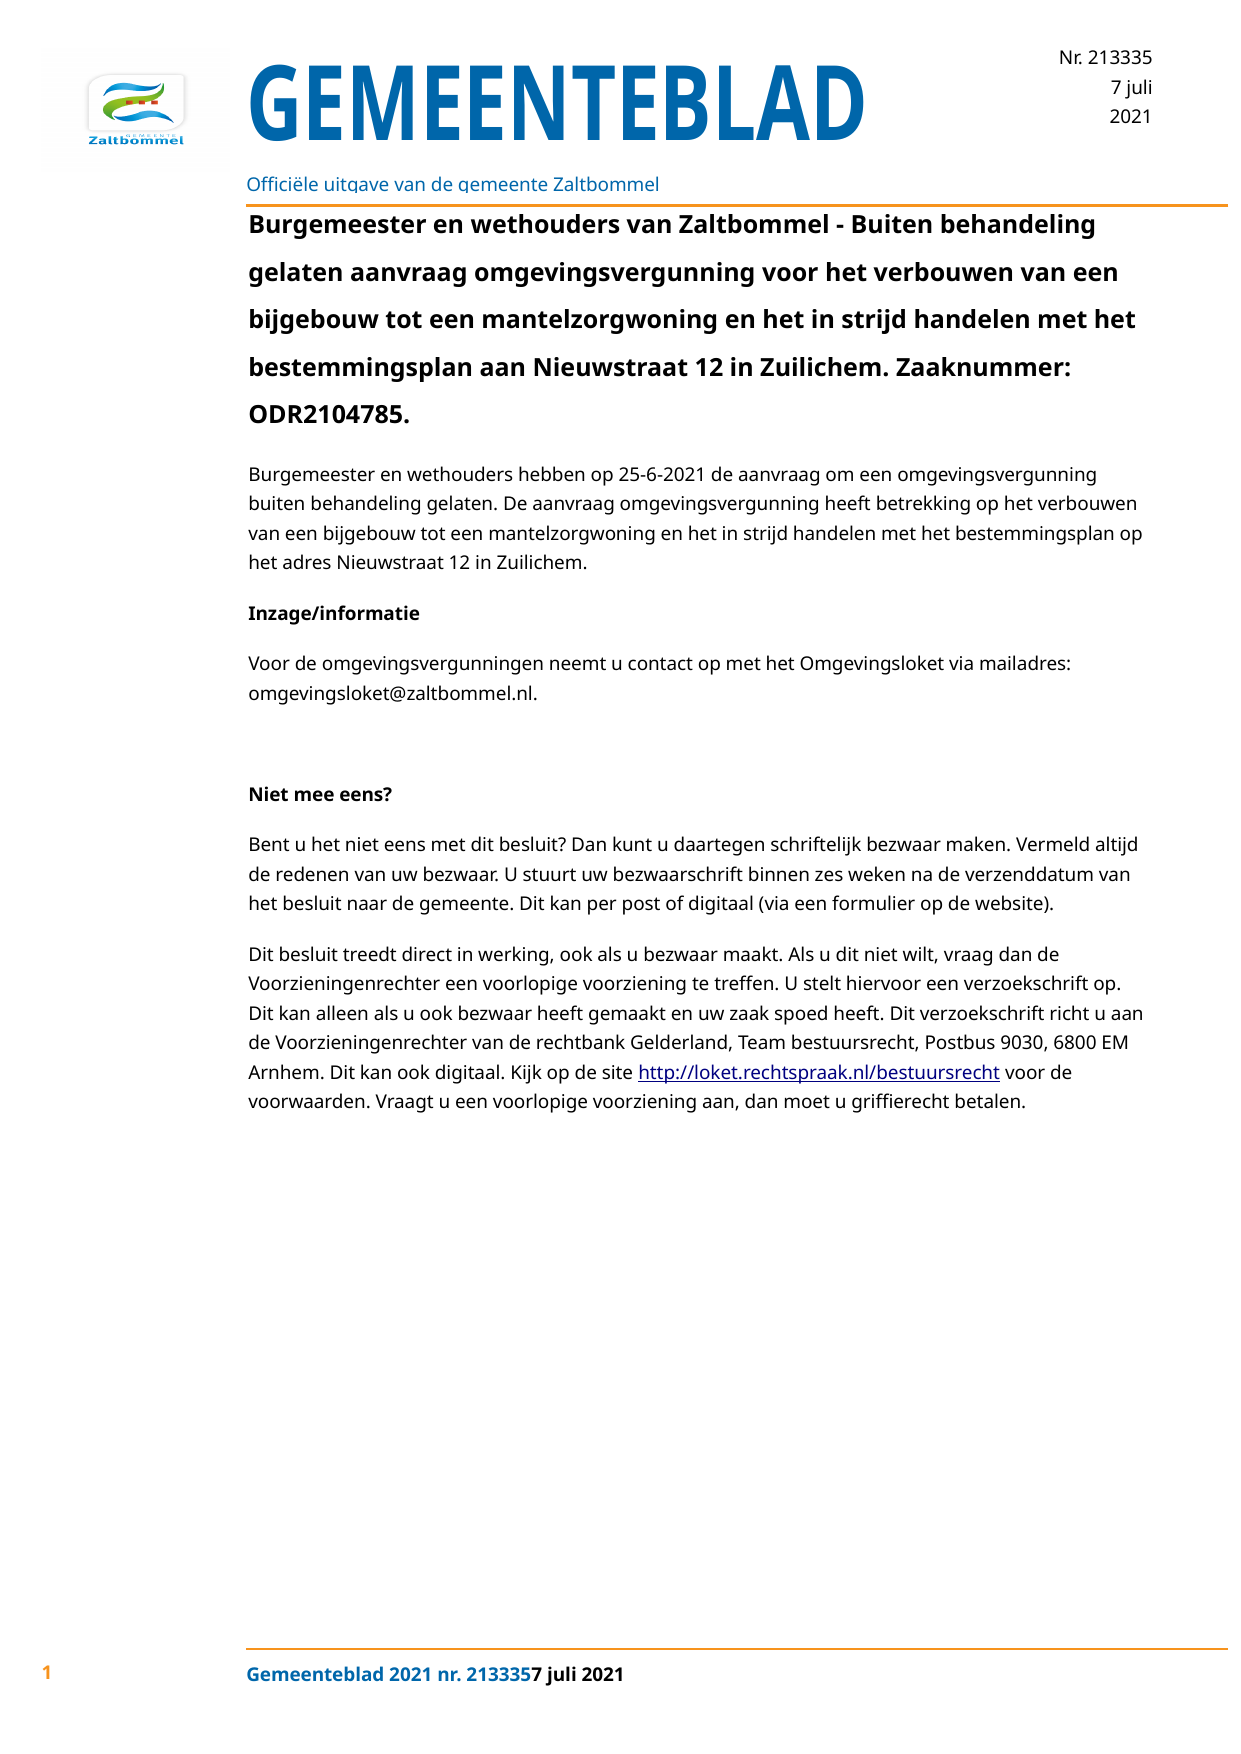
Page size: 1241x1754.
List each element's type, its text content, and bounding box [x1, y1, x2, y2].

text Inzage/informatie [248, 600, 1152, 626]
picture [41, 47, 231, 172]
text Burgemeester en wethouders hebben op 25-6-2021 de aanvraag om een omgevingsvergunning buiten behandeling gelaten. De aanvraag omgevingsvergunning heeft betrekking op het verbouwen van een bijgebouw tot een mantelzorgwoning en het in strijd handelen met het bestemmingsplan op het adres Nieuwstraat 12 in Zuilichem. [248, 461, 1152, 575]
text Burgemeester en wethouders van Zaltbommel - Buiten behandeling gelaten aanvraag omgevingsvergunning voor het verbouwen van een bijgebouw tot een mantelzorgwoning en het in strijd handelen met het bestemmingsplan aan Nieuwstraat 12 in Zuilichem. Zaaknummer: ODR2104785. [248, 207, 1152, 431]
text Bent u het niet eens met dit besluit? Dan kunt u daartegen schriftelijk bezwaar maken. Vermeld altijd de redenen van uw bezwaar. U stuurt uw bezwaarschrift binnen zes weken na de verzenddatum van het besluit naar de gemeente. Dit kan per post of digitaal (via een formulier op de website). [248, 831, 1152, 916]
text Voor de omgevingsvergunningen neemt u contact op met het Omgevingsloket via mailadres: omgevingsloket@zaltbommel.nl. [248, 650, 1152, 706]
text Niet mee eens? [248, 781, 1152, 806]
text Dit besluit treedt direct in werking, ook als u bezwaar maakt. Als u dit niet wilt, vraag dan de Voorzieningenrechter een voorlopige voorziening te treffen. U stelt hiervoor een verzoekschrift op. Dit kan alleen als u ook bezwaar heeft gemaakt en uw zaak spoed heeft. Dit verzoekschrift richt u aan de Voorzieningenrechter van de rechtbank Gelderland, Team bestuursrecht, Postbus 9030, 6800 EM Arnhem. Dit kan ook digitaal. Kijk op de site http://loket.rechtspraak.nl/bestuursrecht voor de voorwaarden. Vraagt u een voorlopige voorziening aan, dan moet u griffierecht betalen. [248, 941, 1152, 1114]
